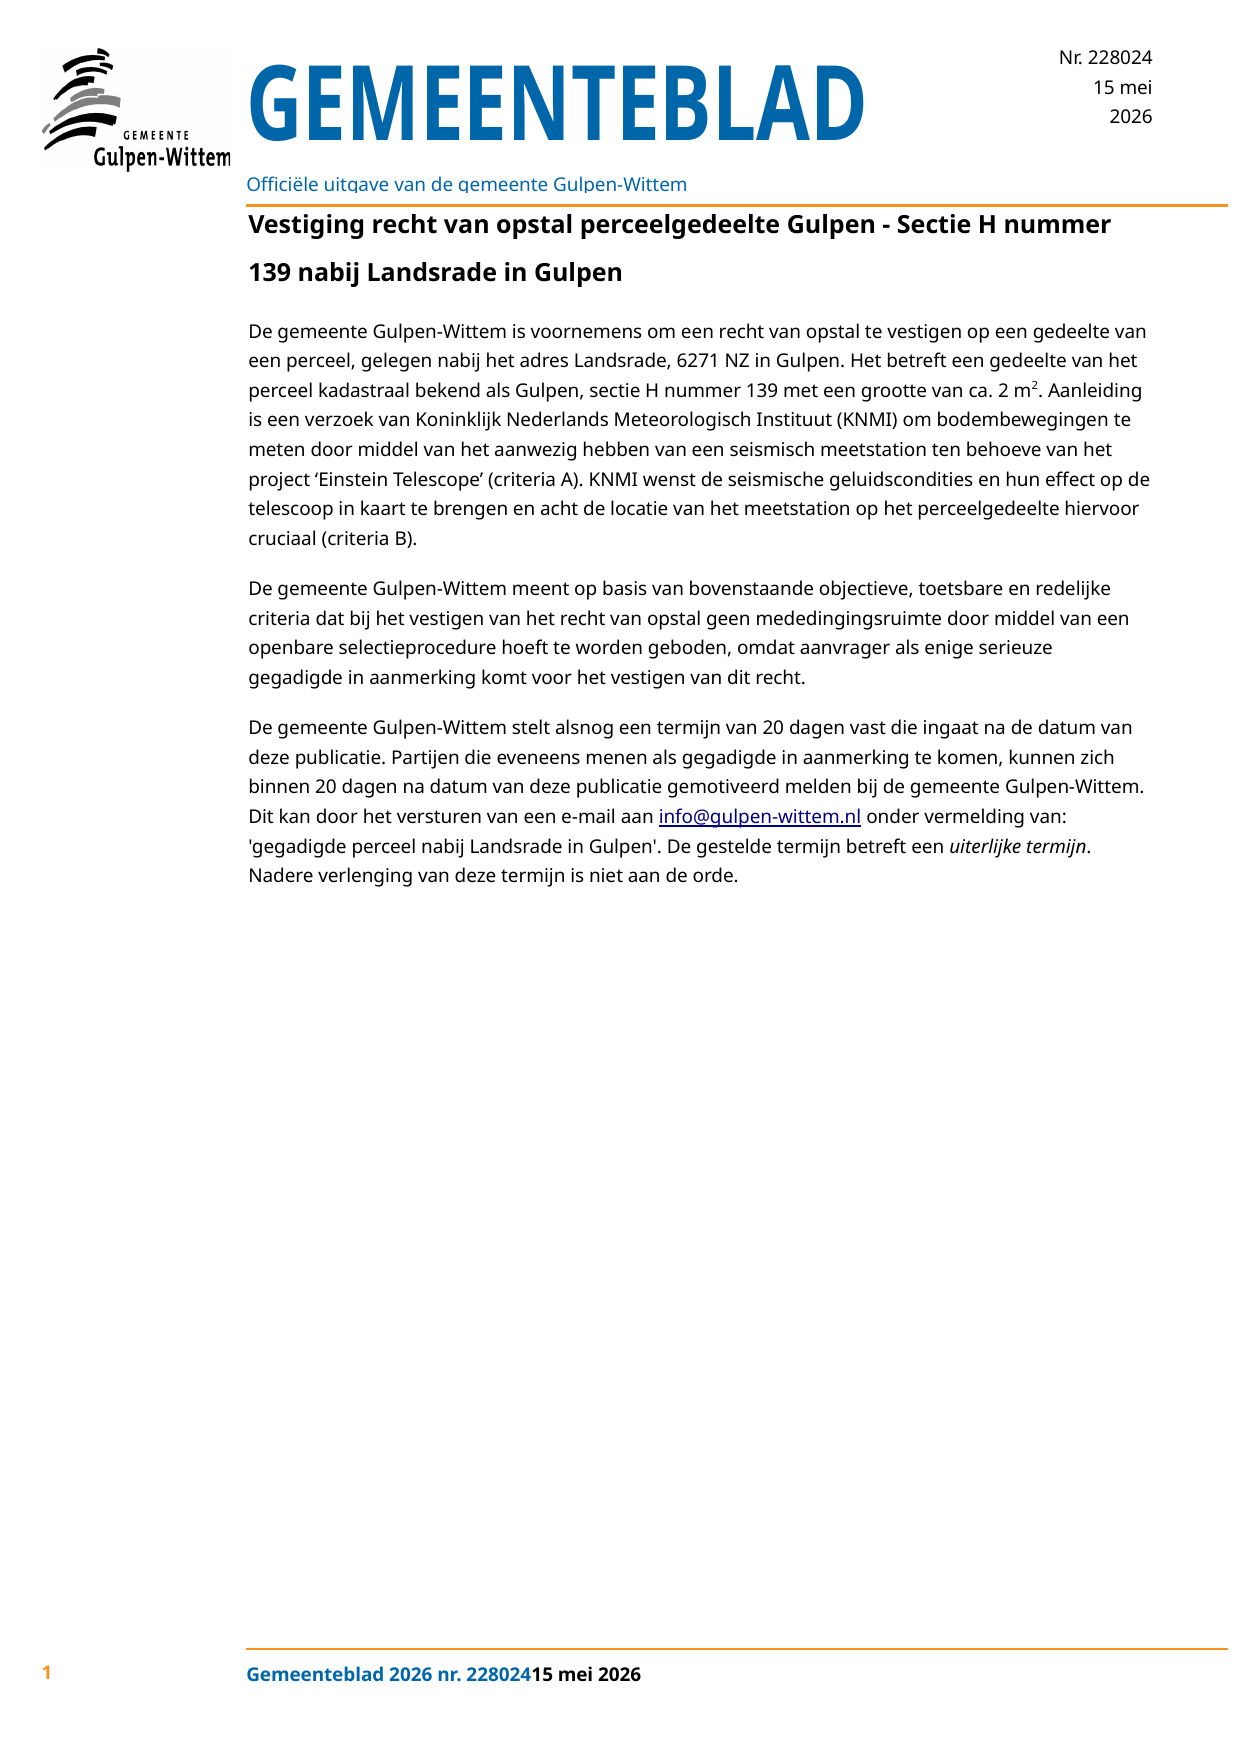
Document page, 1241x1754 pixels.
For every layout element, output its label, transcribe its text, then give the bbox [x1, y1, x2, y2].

text De gemeente Gulpen-Wittem is voornemens om een recht van opstal te vestigen op een gedeelte van een perceel, gelegen nabij het adres Landsrade, 6271 NZ in Gulpen. Het betreft een gedeelte van het perceel kadastraal bekend als Gulpen, sectie H nummer 139 met een grootte van ca. 2 m2. Aanleiding is een verzoek van Koninklijk Nederlands Meteorologisch Instituut (KNMI) om bodembewegingen te meten door middel van het aanwezig hebben van een seismisch meetstation ten behoeve van het project ‘Einstein Telescope’ (criteria A). KNMI wenst de seismische geluidscondities en hun effect op de telescoop in kaart te brengen en acht de locatie van het meetstation op het perceelgedeelte hiervoor cruciaal (criteria B). [248, 318, 1152, 551]
text Vestiging recht van opstal perceelgedeelte Gulpen - Sectie H nummer 139 nabij Landsrade in Gulpen [248, 207, 1152, 288]
text De gemeente Gulpen-Wittem meent op basis van bovenstaande objectieve, toetsbare en redelijke criteria dat bij het vestigen van het recht van opstal geen mededingingsruimte door middel van een openbare selectieprocedure hoeft te worden geboden, omdat aanvrager als enige serieuze gegadigde in aanmerking komt voor het vestigen van dit recht. [248, 575, 1152, 690]
text De gemeente Gulpen-Wittem stelt alsnog een termijn van 20 dagen vast die ingaat na de datum van deze publicatie. Partijen die eveneens menen als gegadigde in aanmerking te komen, kunnen zich binnen 20 dagen na datum van deze publicatie gemotiveerd melden bij de gemeente Gulpen-Wittem. Dit kan door het versturen van een e-mail aan info@gulpen-wittem.nl onder vermelding van: 'gegadigde perceel nabij Landsrade in Gulpen'. De gestelde termijn betreft een uiterlijke termijn. Nadere verlenging van deze termijn is niet aan de orde. [248, 714, 1152, 888]
picture [41, 47, 231, 172]
